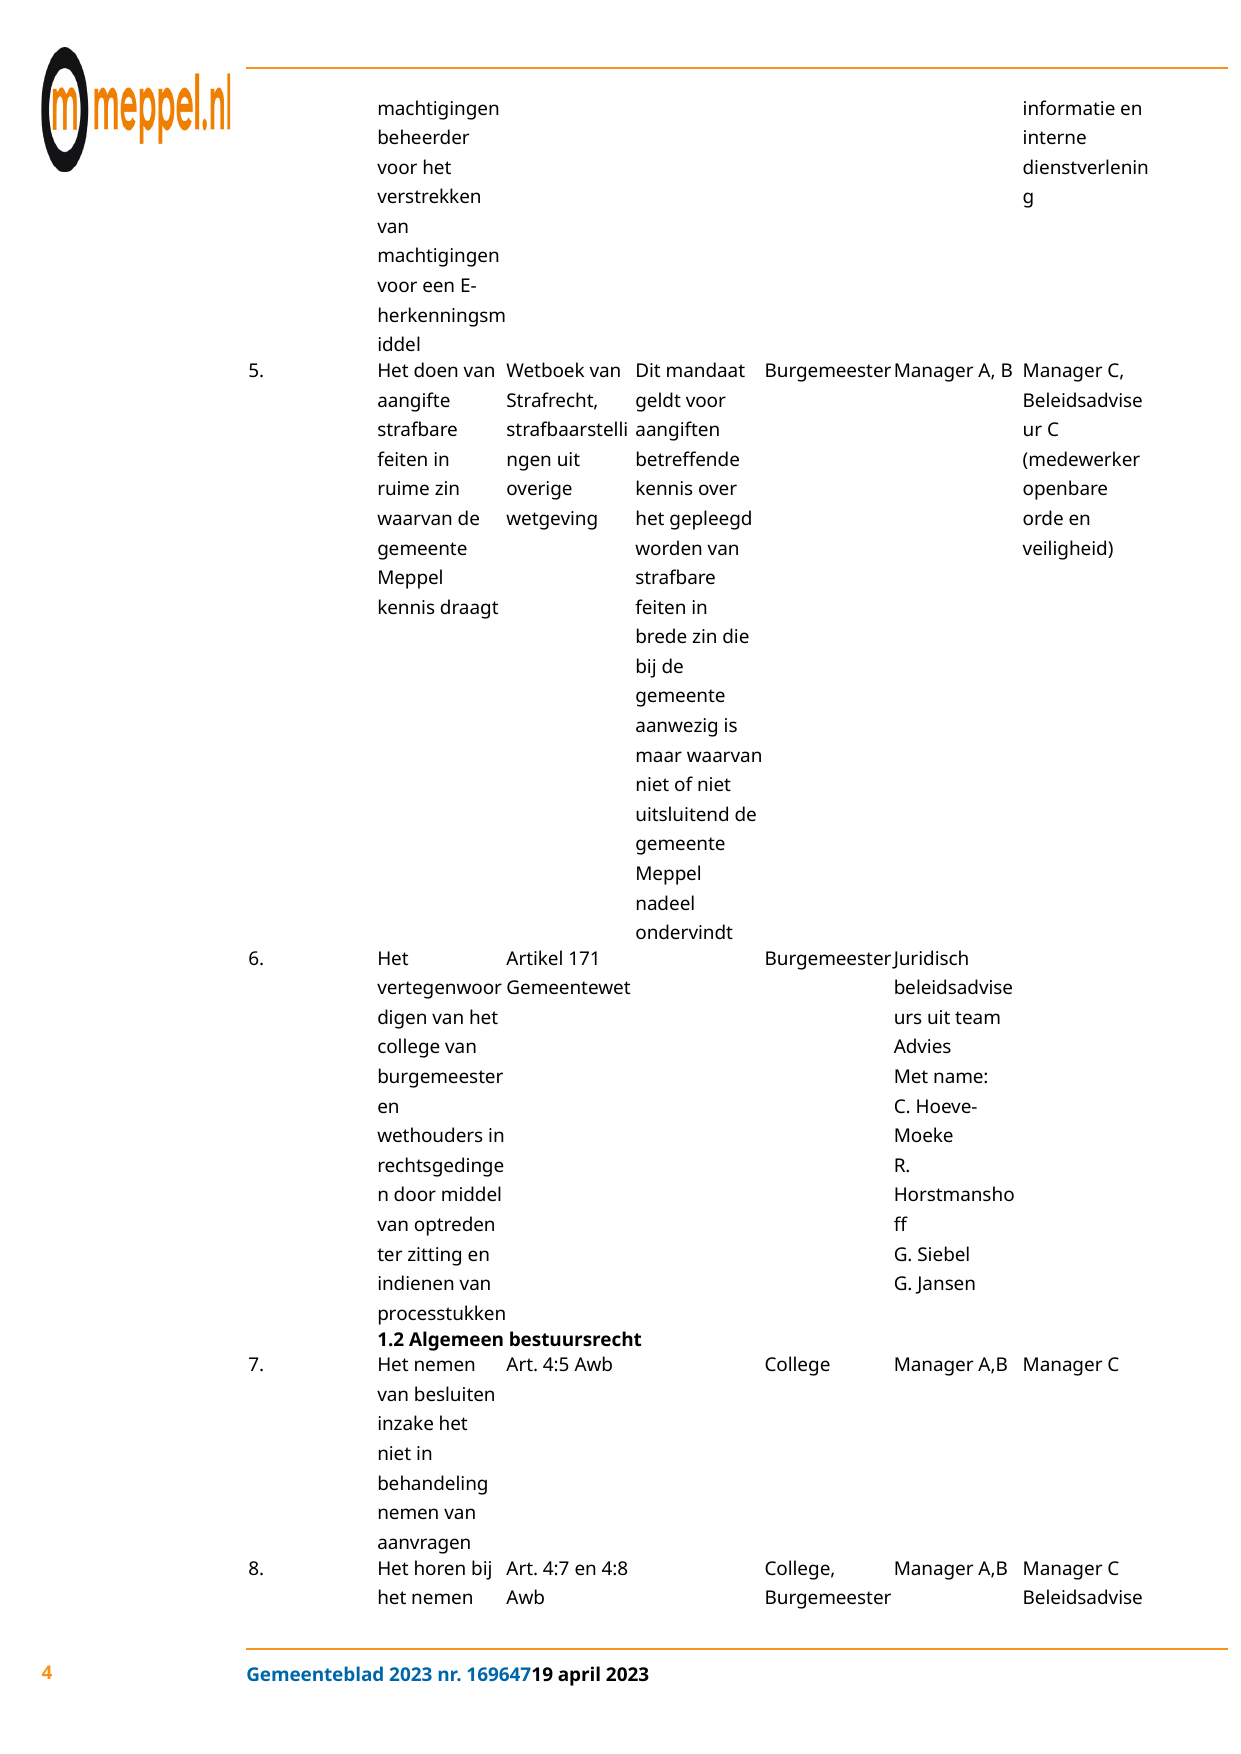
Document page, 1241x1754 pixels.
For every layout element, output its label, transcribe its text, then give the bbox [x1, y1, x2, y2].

table_cell [1023, 1326, 1152, 1351]
table_cell Het nemen van besluiten inzake het niet in behandeling nemen van aanvragen [377, 1351, 506, 1555]
table_cell 1.2 Algemeen bestuursrecht [377, 1326, 764, 1351]
table_cell [635, 95, 764, 357]
table_cell 7. [248, 1351, 377, 1555]
table_cell Wetboek van Strafrecht, strafbaarstellingen uit overige wetgeving [506, 357, 635, 945]
table_cell Het vertegenwoordigen van het college van burgemeester en wethouders in rechtsgedingen door middel van optreden ter zitting en indienen van processtukken [377, 945, 506, 1326]
table_cell [764, 95, 893, 357]
table_cell [248, 1326, 377, 1351]
table_cell Dit mandaat geldt voor aangiften betreffende kennis over het gepleegd worden van strafbare feiten in brede zin die bij de gemeente aanwezig is maar waarvan niet of niet uitsluitend de gemeente Meppel nadeel ondervindt [635, 357, 764, 945]
table_cell Manager C [1023, 1351, 1152, 1555]
table_cell Het horen bij het nemen [377, 1555, 506, 1610]
table_cell 8. [248, 1555, 377, 1610]
table_cell machtigingenbeheerder voor het verstrekken van machtigingen voor een E-herkenningsmiddel [377, 95, 506, 357]
picture [41, 47, 231, 172]
table_cell College, Burgemeester [764, 1555, 893, 1610]
table_cell 6. [248, 945, 377, 1326]
table_cell Manager A,B [894, 1351, 1022, 1555]
table_cell [764, 1326, 893, 1351]
table_cell [635, 1555, 764, 1610]
table_cell Burgemeester [764, 357, 893, 945]
table_cell [894, 1326, 1022, 1351]
table_cell [1023, 945, 1152, 1326]
table_cell Artikel 171 Gemeentewet [506, 945, 635, 1326]
table_cell Art. 4:7 en 4:8 Awb [506, 1555, 635, 1610]
table_cell Manager C, Beleidsadviseur C (medewerker openbare orde en veiligheid) [1023, 357, 1152, 945]
table_cell College [764, 1351, 893, 1555]
table_cell Manager A, B [894, 357, 1022, 945]
table_cell [635, 945, 764, 1326]
table_cell 5. [248, 357, 377, 945]
table_cell Manager C Beleidsadvise [1023, 1555, 1152, 1610]
table_cell [506, 95, 635, 357]
table_cell [894, 95, 1022, 357]
table_cell Burgemeester [764, 945, 893, 1326]
table_cell Manager A,B [894, 1555, 1022, 1610]
table_cell informatie en interne dienstverlening [1023, 95, 1152, 357]
table_cell [635, 1351, 764, 1555]
table_cell Juridisch beleidsadviseurs uit team Advies Met name: C. Hoeve-Moeke R. Horstmanshoff G. Siebel G. Jansen [894, 945, 1022, 1326]
table_cell Het doen van aangifte strafbare feiten in ruime zin waarvan de gemeente Meppel kennis draagt [377, 357, 506, 945]
table_cell Art. 4:5 Awb [506, 1351, 635, 1555]
table_cell [248, 95, 377, 357]
